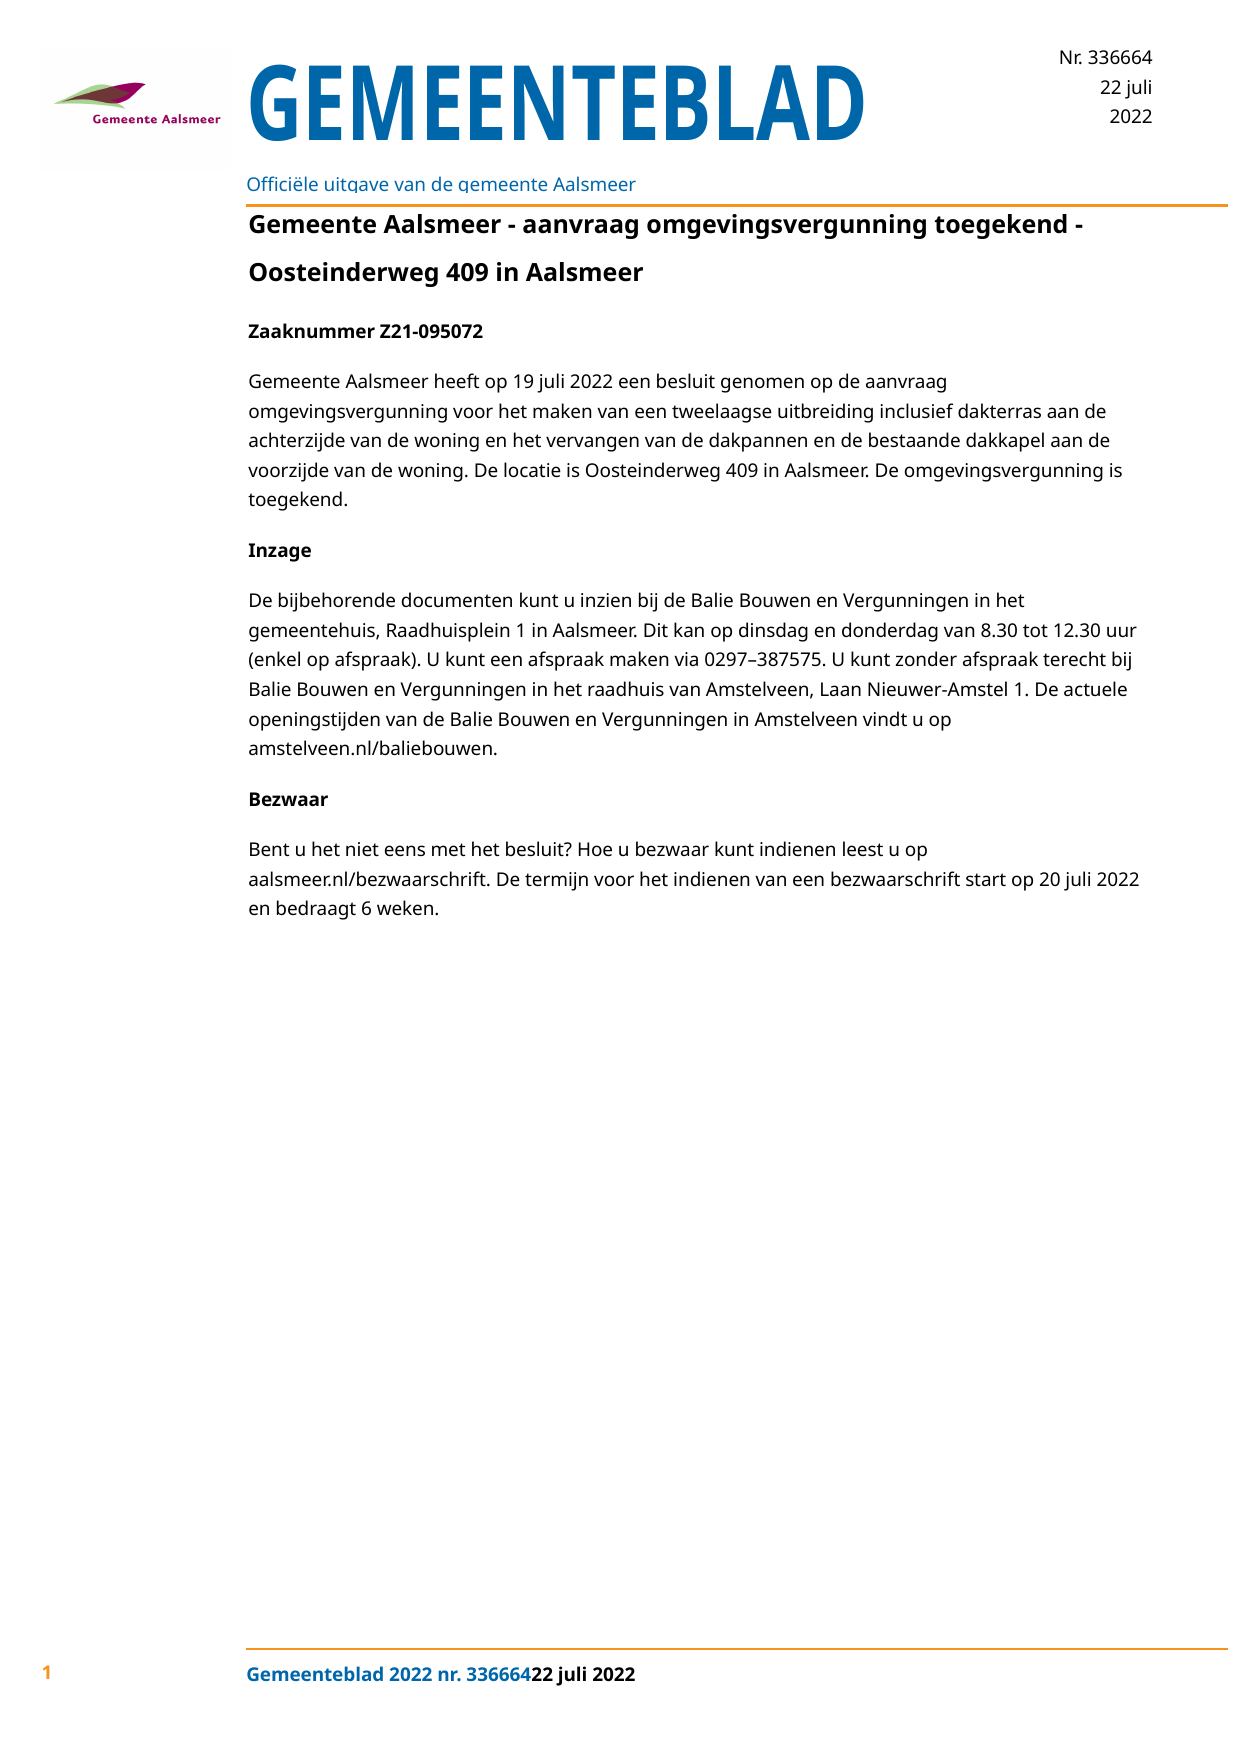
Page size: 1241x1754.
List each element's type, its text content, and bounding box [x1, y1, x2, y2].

text Gemeente Aalsmeer heeft op 19 juli 2022 een besluit genomen op de aanvraag omgevingsvergunning voor het maken van een tweelaagse uitbreiding inclusief dakterras aan de achterzijde van de woning en het vervangen van de dakpannen en de bestaande dakkapel aan de voorzijde van de woning. De locatie is Oosteinderweg 409 in Aalsmeer. De omgevingsvergunning is toegekend. [248, 368, 1152, 512]
text De bijbehorende documenten kunt u inzien bij de Balie Bouwen en Vergunningen in het gemeentehuis, Raadhuisplein 1 in Aalsmeer. Dit kan op dinsdag en donderdag van 8.30 tot 12.30 uur (enkel op afspraak). U kunt een afspraak maken via 0297–387575. U kunt zonder afspraak terecht bij Balie Bouwen en Vergunningen in het raadhuis van Amstelveen, Laan Nieuwer-Amstel 1. De actuele openingstijden van de Balie Bouwen en Vergunningen in Amstelveen vindt u op amstelveen.nl/baliebouwen. [248, 587, 1152, 761]
text Bent u het niet eens met het besluit? Hoe u bezwaar kunt indienen leest u op aalsmeer.nl/bezwaarschrift. De termijn voor het indienen van een bezwaarschrift start op 20 juli 2022 en bedraagt 6 weken. [248, 836, 1152, 921]
text Gemeente Aalsmeer - aanvraag omgevingsvergunning toegekend - Oosteinderweg 409 in Aalsmeer [248, 207, 1152, 288]
picture [41, 47, 231, 172]
text Bezwaar [248, 786, 1152, 812]
text Zaaknummer Z21-095072 [248, 318, 1152, 344]
text Inzage [248, 537, 1152, 563]
